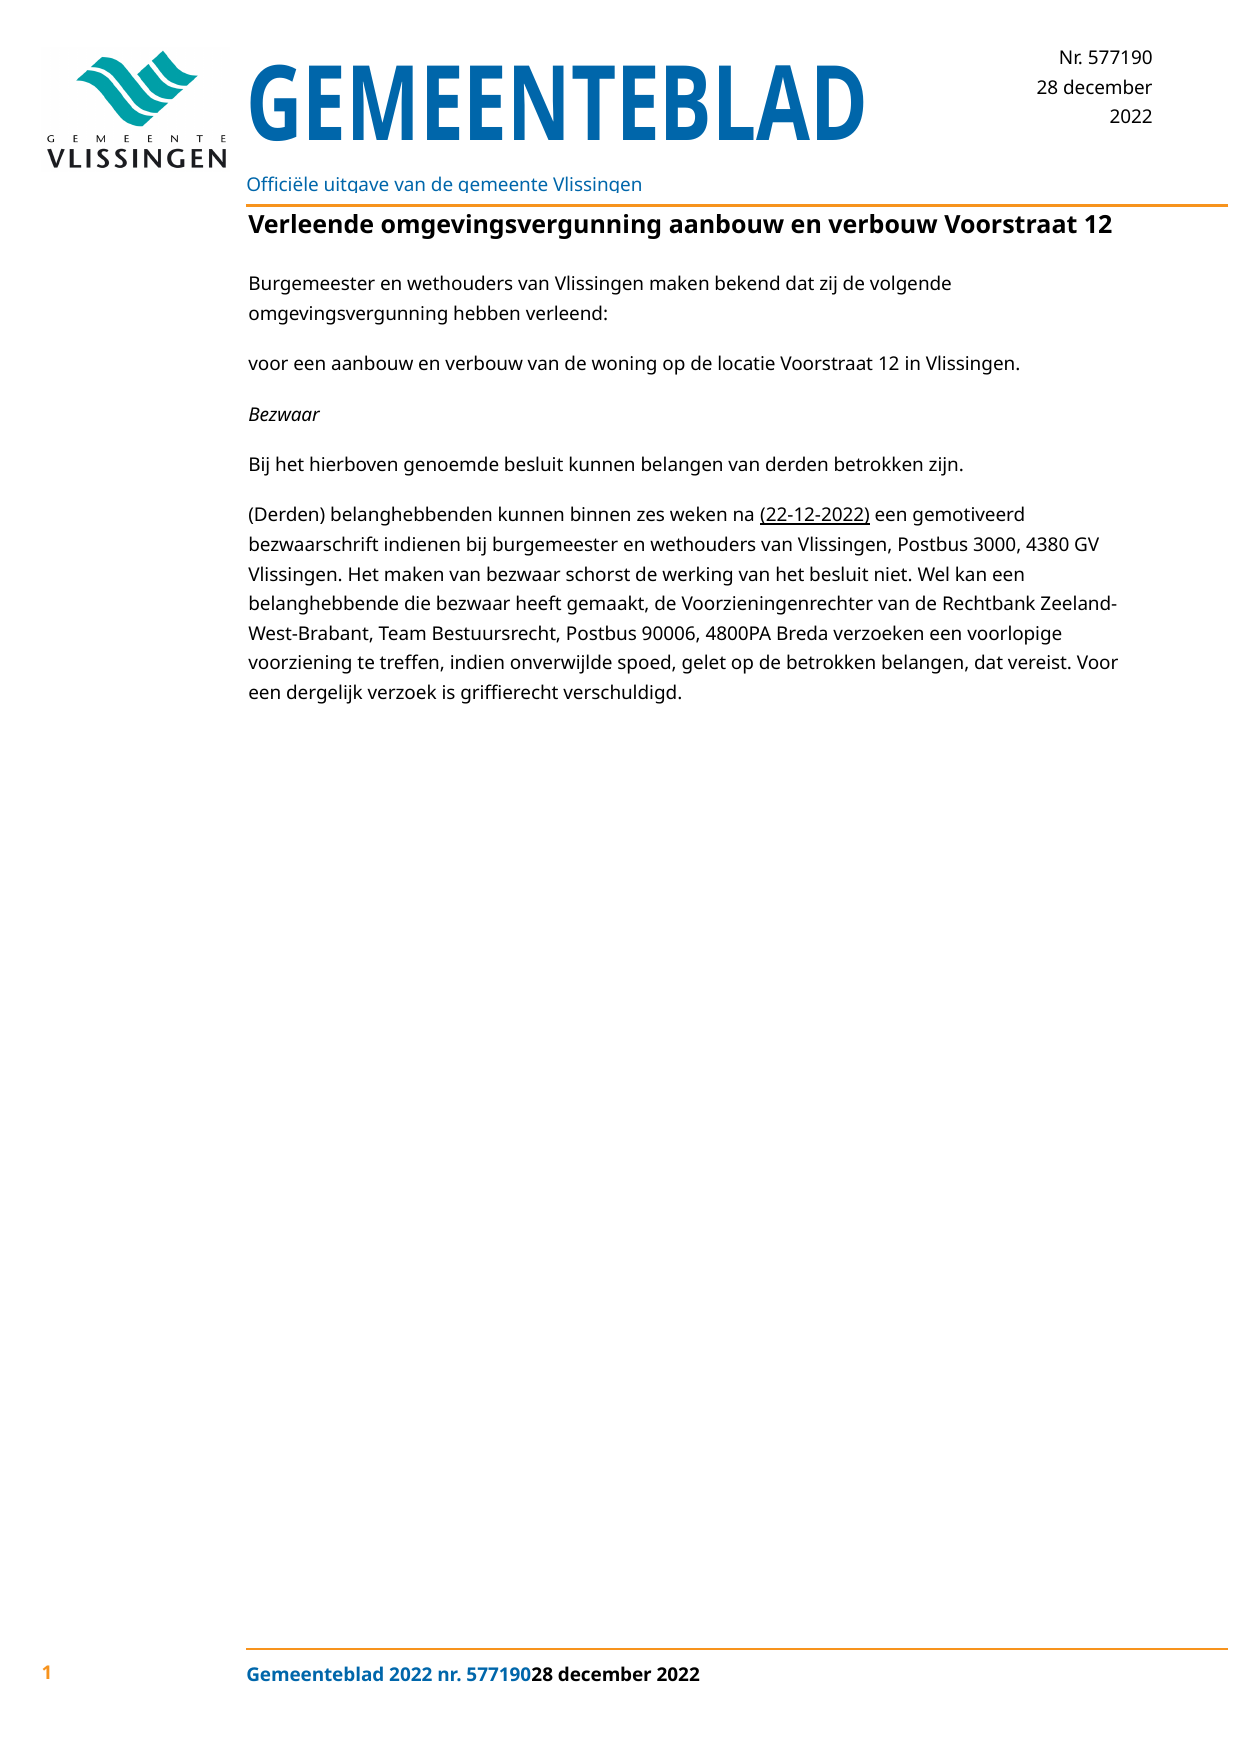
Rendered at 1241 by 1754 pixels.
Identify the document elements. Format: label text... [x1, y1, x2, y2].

text Verleende omgevingsvergunning aanbouw en verbouw Voorstraat 12 [248, 207, 1152, 241]
picture [41, 47, 231, 172]
text voor een aanbouw en verbouw van de woning op de locatie Voorstraat 12 in Vlissingen. [248, 350, 1152, 376]
text Bezwaar [248, 401, 1152, 426]
text Burgemeester en wethouders van Vlissingen maken bekend dat zij de volgende omgevingsvergunning hebben verleend: [248, 270, 1152, 326]
text (Derden) belanghebbenden kunnen binnen zes weken na (22-12-2022) een gemotiveerd bezwaarschrift indienen bij burgemeester en wethouders van Vlissingen, Postbus 3000, 4380 GV Vlissingen. Het maken van bezwaar schorst de werking van het besluit niet. Wel kan een belanghebbende die bezwaar heeft gemaakt, de Voorzieningenrechter van de Rechtbank Zeeland-West-Brabant, Team Bestuursrecht, Postbus 90006, 4800PA Breda verzoeken een voorlopige voorziening te treffen, indien onverwijlde spoed, gelet op de betrokken belangen, dat vereist. Voor een dergelijk verzoek is griffierecht verschuldigd. [248, 502, 1152, 705]
text Bij het hierboven genoemde besluit kunnen belangen van derden betrokken zijn. [248, 451, 1152, 477]
